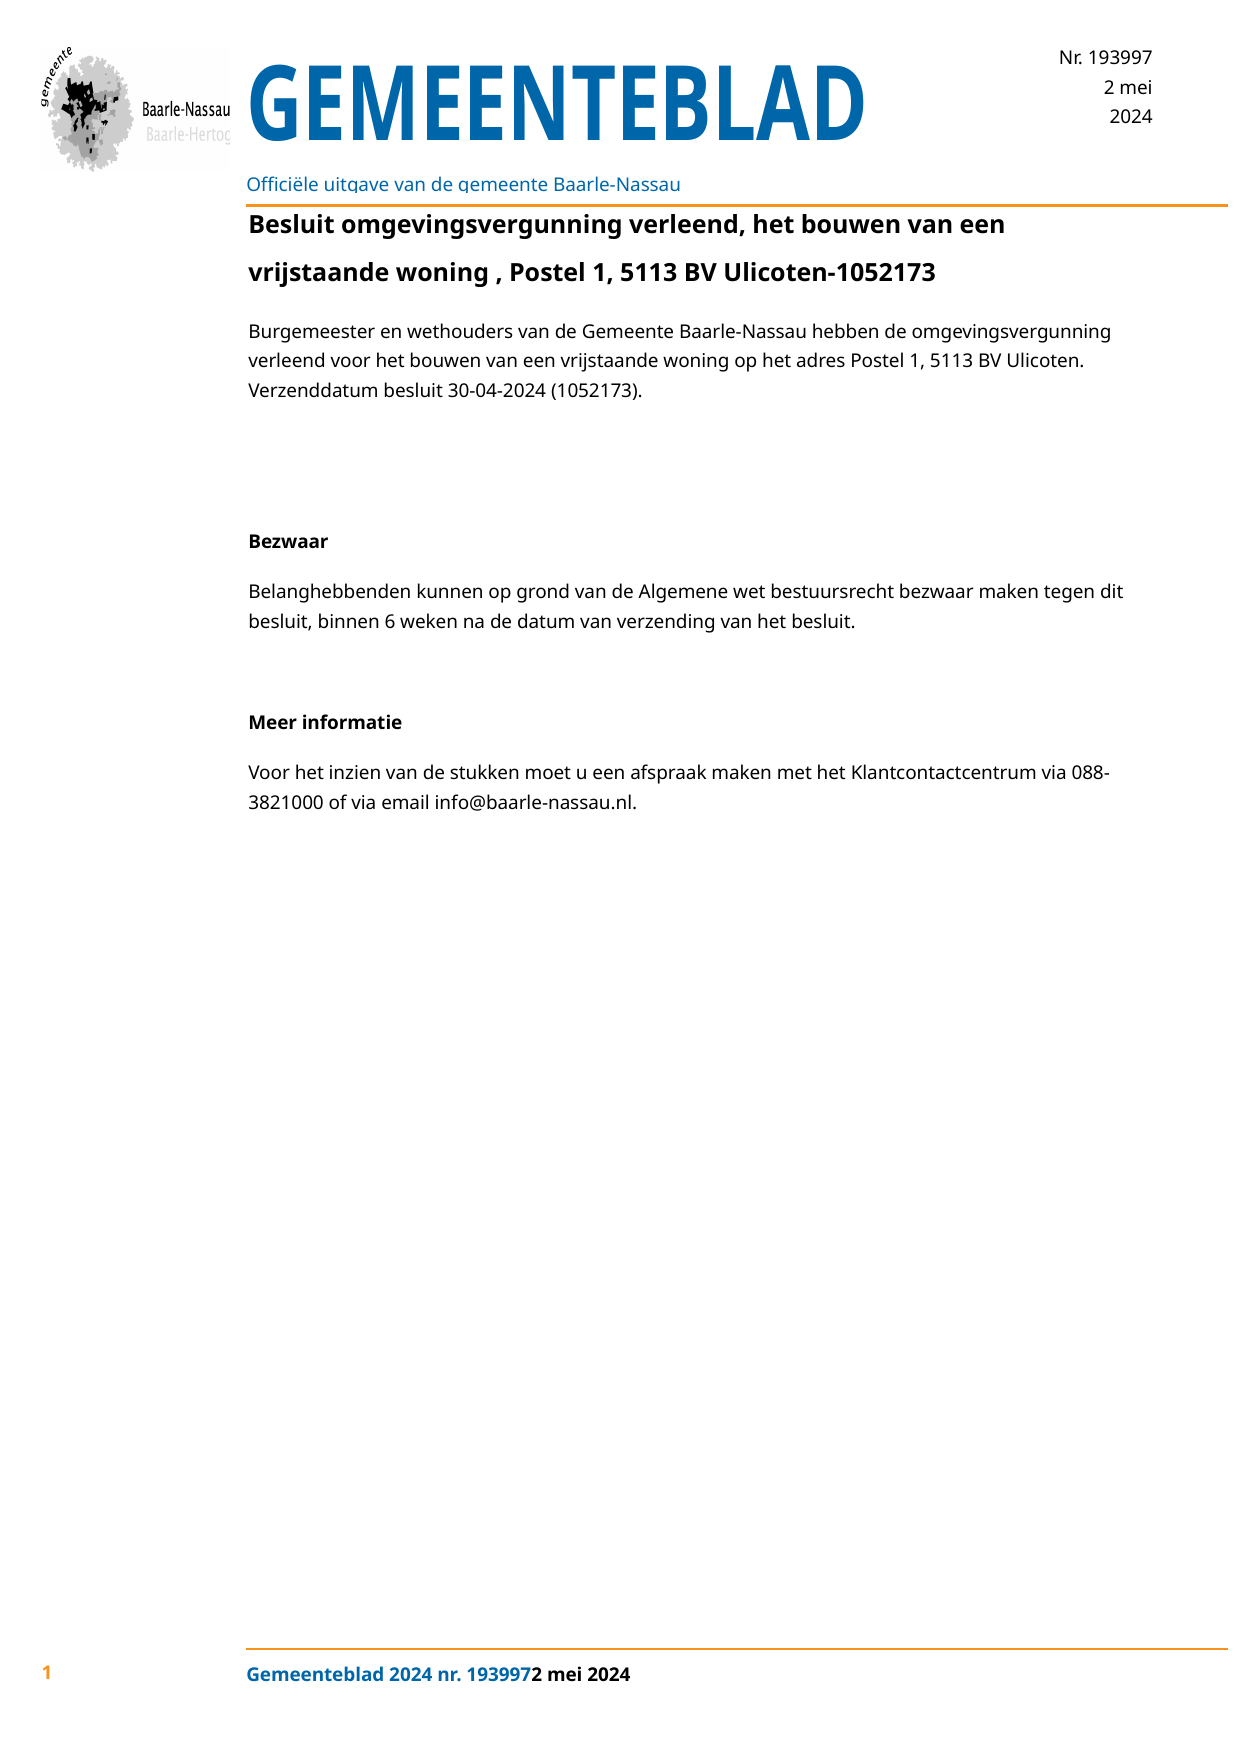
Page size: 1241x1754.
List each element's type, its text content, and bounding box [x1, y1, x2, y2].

picture [41, 47, 231, 172]
text Besluit omgevingsvergunning verleend, het bouwen van een vrijstaande woning , Postel 1, 5113 BV Ulicoten-1052173 [248, 207, 1152, 288]
text Burgemeester en wethouders van de Gemeente Baarle-Nassau hebben de omgevingsvergunning verleend voor het bouwen van een vrijstaande woning op het adres Postel 1, 5113 BV Ulicoten. Verzenddatum besluit 30-04-2024 (1052173). [248, 318, 1152, 403]
text Meer informatie [248, 709, 1152, 735]
text Belanghebbenden kunnen op grond van de Algemene wet bestuursrecht bezwaar maken tegen dit besluit, binnen 6 weken na de datum van verzending van het besluit. [248, 579, 1152, 634]
text Bezwaar [248, 528, 1152, 554]
text Voor het inzien van de stukken moet u een afspraak maken met het Klantcontactcentrum via 088-3821000 of via email info@baarle-nassau.nl. [248, 759, 1152, 815]
